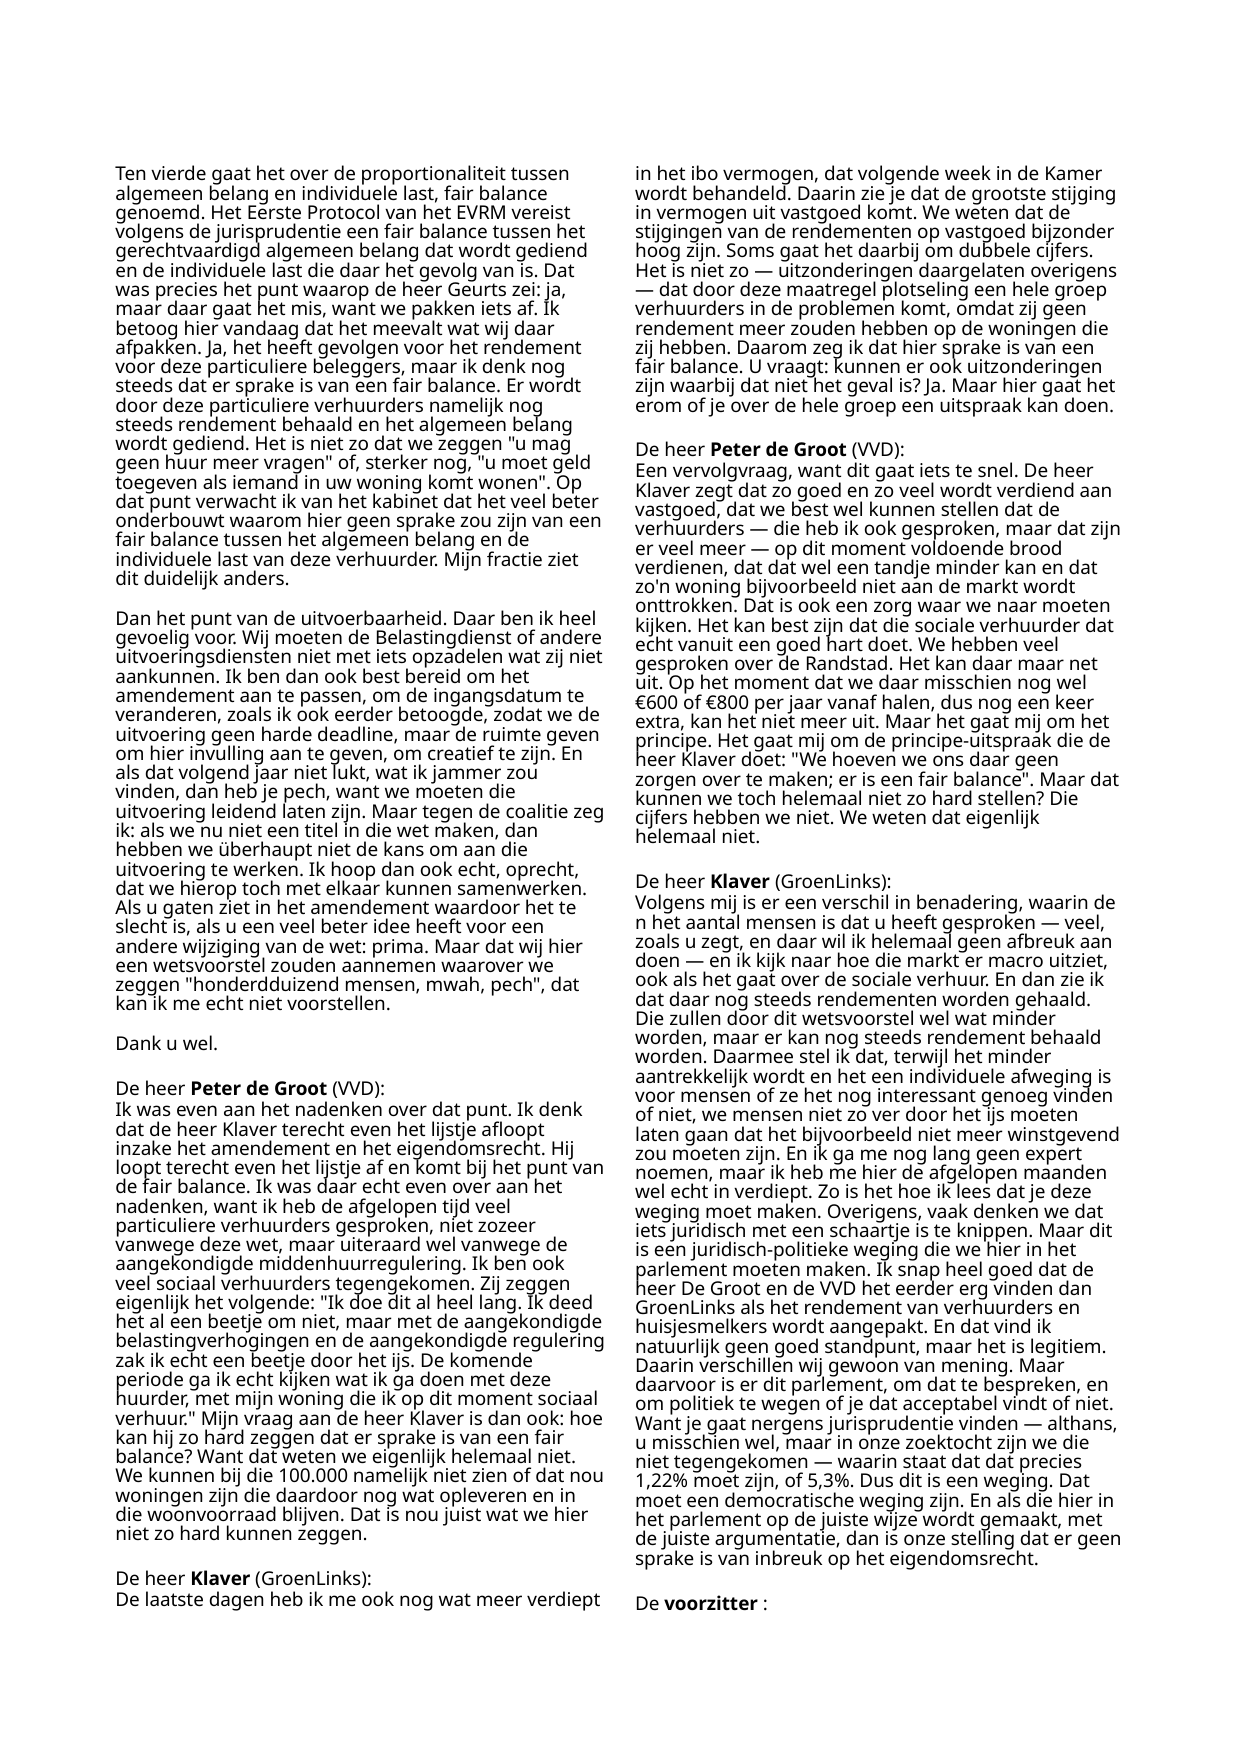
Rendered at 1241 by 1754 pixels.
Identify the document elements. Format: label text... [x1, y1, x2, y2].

text De laatste dagen heb ik me ook nog wat meer verdiept [115, 1591, 605, 1610]
text De heer Klaver (GroenLinks): [115, 1565, 605, 1591]
text Ik was even aan het nadenken over dat punt. Ik denk dat de heer Klaver terecht even het lijstje afloopt inzake het amendement en het eigendomsrecht. Hij loopt terecht even het lijstje af en komt bij het punt van de fair balance. Ik was daar echt even over aan het nadenken, want ik heb de afgelopen tijd veel particuliere verhuurders gesproken, niet zozeer vanwege deze wet, maar uiteraard wel vanwege de aangekondigde middenhuurregulering. Ik ben ook veel sociaal verhuurders tegengekomen. Zij zeggen eigenlijk het volgende: "Ik doe dit al heel lang. Ik deed het al een beetje om niet, maar met de aangekondigde belastingverhogingen en de aangekondigde regulering zak ik echt een beetje door het ijs. De komende periode ga ik echt kijken wat ik ga doen met deze huurder, met mijn woning die ik op dit moment sociaal verhuur." Mijn vraag aan de heer Klaver is dan ook: hoe kan hij zo hard zeggen dat er sprake is van een fair balance? Want dat weten we eigenlijk helemaal niet. We kunnen bij die 100.000 namelijk niet zien of dat nou woningen zijn die daardoor nog wat opleveren en in die woonvoorraad blijven. Dat is nou juist wat we hier niet zo hard kunnen zeggen. [115, 1101, 605, 1544]
text Een vervolgvraag, want dit gaat iets te snel. De heer Klaver zegt dat zo goed en zo veel wordt verdiend aan vastgoed, dat we best wel kunnen stellen dat de verhuurders — die heb ik ook gesproken, maar dat zijn er veel meer — op dit moment voldoende brood verdienen, dat dat wel een tandje minder kan en dat zo'n woning bijvoorbeeld niet aan de markt wordt onttrokken. Dat is ook een zorg waar we naar moeten kijken. Het kan best zijn dat die sociale verhuurder dat echt vanuit een goed hart doet. We hebben veel gesproken over de Randstad. Het kan daar maar net uit. Op het moment dat we daar misschien nog wel €600 of €800 per jaar vanaf halen, dus nog een keer extra, kan het niet meer uit. Maar het gaat mij om het principe. Het gaat mij om de principe-uitspraak die de heer Klaver doet: "We hoeven we ons daar geen zorgen over te maken; er is een fair balance". Maar dat kunnen we toch helemaal niet zo hard stellen? Die cijfers hebben we niet. We weten dat eigenlijk helemaal niet. [635, 462, 1125, 848]
text De voorzitter : [635, 1590, 1125, 1615]
text Dan het punt van de uitvoerbaarheid. Daar ben ik heel gevoelig voor. Wij moeten de Belastingdienst of andere uitvoeringsdiensten niet met iets opzadelen wat zij niet aankunnen. Ik ben dan ook best bereid om het amendement aan te passen, om de ingangsdatum te veranderen, zoals ik ook eerder betoogde, zodat we de uitvoering geen harde deadline, maar de ruimte geven om hier invulling aan te geven, om creatief te zijn. En als dat volgend jaar niet lukt, wat ik jammer zou vinden, dan heb je pech, want we moeten die uitvoering leidend laten zijn. Maar tegen de coalitie zeg ik: als we nu niet een titel in die wet maken, dan hebben we überhaupt niet de kans om aan die uitvoering te werken. Ik hoop dan ook echt, oprecht, dat we hierop toch met elkaar kunnen samenwerken. Als u gaten ziet in het amendement waardoor het te slecht is, als u een veel beter idee heeft voor een andere wijziging van de wet: prima. Maar dat wij hier een wetsvoorstel zouden aannemen waarover we zeggen "honderdduizend mensen, mwah, pech", dat kan ik me echt niet voorstellen. [115, 610, 605, 1015]
text in het ibo vermogen, dat volgende week in de Kamer wordt behandeld. Daarin zie je dat de grootste stijging in vermogen uit vastgoed komt. We weten dat de stijgingen van de rendementen op vastgoed bijzonder hoog zijn. Soms gaat het daarbij om dubbele cijfers. Het is niet zo — uitzonderingen daargelaten overigens — dat door deze maatregel plotseling een hele groep verhuurders in de problemen komt, omdat zij geen rendement meer zouden hebben op de woningen die zij hebben. Daarom zeg ik dat hier sprake is van een fair balance. U vraagt: kunnen er ook uitzonderingen zijn waarbij dat niet het geval is? Ja. Maar hier gaat het erom of je over de hele groep een uitspraak kan doen. [635, 165, 1125, 416]
text De heer Klaver (GroenLinks): [635, 869, 1125, 894]
text Dank u wel. [115, 1035, 605, 1055]
text De heer Peter de Groot (VVD): [635, 437, 1125, 462]
text Ten vierde gaat het over de proportionaliteit tussen algemeen belang en individuele last, fair balance genoemd. Het Eerste Protocol van het EVRM vereist volgens de jurisprudentie een fair balance tussen het gerechtvaardigd algemeen belang dat wordt gediend en de individuele last die daar het gevolg van is. Dat was precies het punt waarop de heer Geurts zei: ja, maar daar gaat het mis, want we pakken iets af. Ik betoog hier vandaag dat het meevalt wat wij daar afpakken. Ja, het heeft gevolgen voor het rendement voor deze particuliere beleggers, maar ik denk nog steeds dat er sprake is van een fair balance. Er wordt door deze particuliere verhuurders namelijk nog steeds rendement behaald en het algemeen belang wordt gediend. Het is niet zo dat we zeggen "u mag geen huur meer vragen" of, sterker nog, "u moet geld toegeven als iemand in uw woning komt wonen". Op dat punt verwacht ik van het kabinet dat het veel beter onderbouwt waarom hier geen sprake zou zijn van een fair balance tussen het algemeen belang en de individuele last van deze verhuurder. Mijn fractie ziet dit duidelijk anders. [115, 165, 605, 589]
text Volgens mij is er een verschil in benadering, waarin de n het aantal mensen is dat u heeft gesproken — veel, zoals u zegt, en daar wil ik helemaal geen afbreuk aan doen — en ik kijk naar hoe die markt er macro uitziet, ook als het gaat over de sociale verhuur. En dan zie ik dat daar nog steeds rendementen worden gehaald. Die zullen door dit wetsvoorstel wel wat minder worden, maar er kan nog steeds rendement behaald worden. Daarmee stel ik dat, terwijl het minder aantrekkelijk wordt en het een individuele afweging is voor mensen of ze het nog interessant genoeg vinden of niet, we mensen niet zo ver door het ijs moeten laten gaan dat het bijvoorbeeld niet meer winstgevend zou moeten zijn. En ik ga me nog lang geen expert noemen, maar ik heb me hier de afgelopen maanden wel echt in verdiept. Zo is het hoe ik lees dat je deze weging moet maken. Overigens, vaak denken we dat iets juridisch met een schaartje is te knippen. Maar dit is een juridisch-politieke weging die we hier in het parlement moeten maken. Ik snap heel goed dat de heer De Groot en de VVD het eerder erg vinden dan GroenLinks als het rendement van verhuurders en huisjesmelkers wordt aangepakt. En dat vind ik natuurlijk geen goed standpunt, maar het is legitiem. Daarin verschillen wij gewoon van mening. Maar daarvoor is er dit parlement, om dat te bespreken, en om politiek te wegen of je dat acceptabel vindt of niet. Want je gaat nergens jurisprudentie vinden — althans, u misschien wel, maar in onze zoektocht zijn we die niet tegengekomen — waarin staat dat dat precies 1,22% moet zijn, of 5,3%. Dus dit is een weging. Dat moet een democratische weging zijn. En als die hier in het parlement op de juiste wijze wordt gemaakt, met de juiste argumentatie, dan is onze stelling dat er geen sprake is van inbreuk op het eigendomsrecht. [635, 894, 1125, 1569]
text De heer Peter de Groot (VVD): [115, 1076, 605, 1101]
